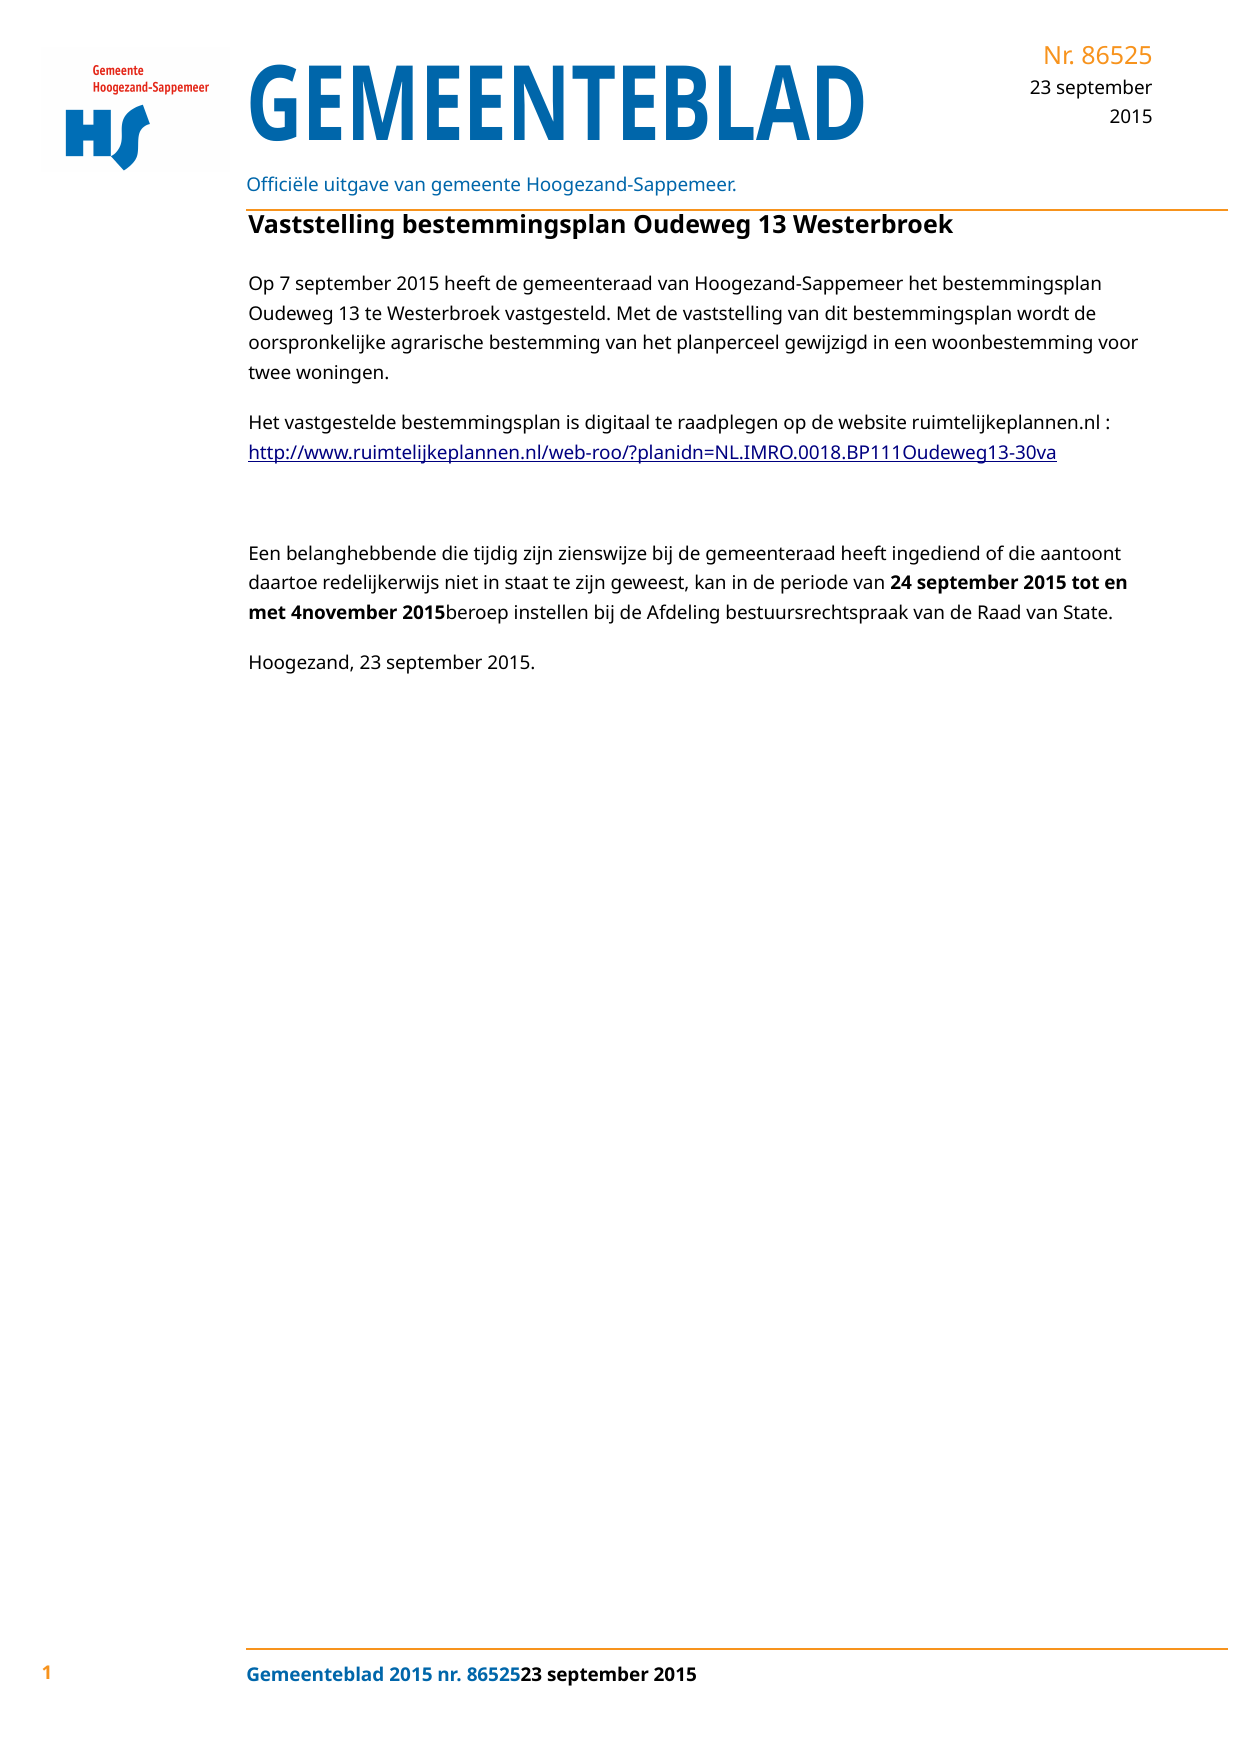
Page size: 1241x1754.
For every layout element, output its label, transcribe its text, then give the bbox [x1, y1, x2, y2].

text Vaststelling bestemmingsplan Oudeweg 13 Westerbroek [248, 211, 1152, 241]
text Op 7 september 2015 heeft de gemeenteraad van Hoogezand-Sappemeer het bestemmingsplan Oudeweg 13 te Westerbroek vastgesteld. Met de vaststelling van dit bestemmingsplan wordt de oorspronkelijke agrarische bestemming van het planperceel gewijzigd in een woonbestemming voor twee woningen. [248, 270, 1152, 385]
text Een belanghebbende die tijdig zijn zienswijze bij de gemeenteraad heeft ingediend of die aantoont daartoe redelijkerwijs niet in staat te zijn geweest, kan in de periode van 24 september 2015 tot en met 4november 2015beroep instellen bij de Afdeling bestuursrechtspraak van de Raad van State. [248, 540, 1152, 625]
picture [41, 47, 231, 172]
text Het vastgestelde bestemmingsplan is digitaal te raadplegen op de website ruimtelijkeplannen.nl : http://www.ruimtelijkeplannen.nl/web-roo/?planidn=NL.IMRO.0018.BP111Oudeweg13-30va [248, 409, 1152, 465]
text Hoogezand, 23 september 2015. [248, 649, 1152, 675]
